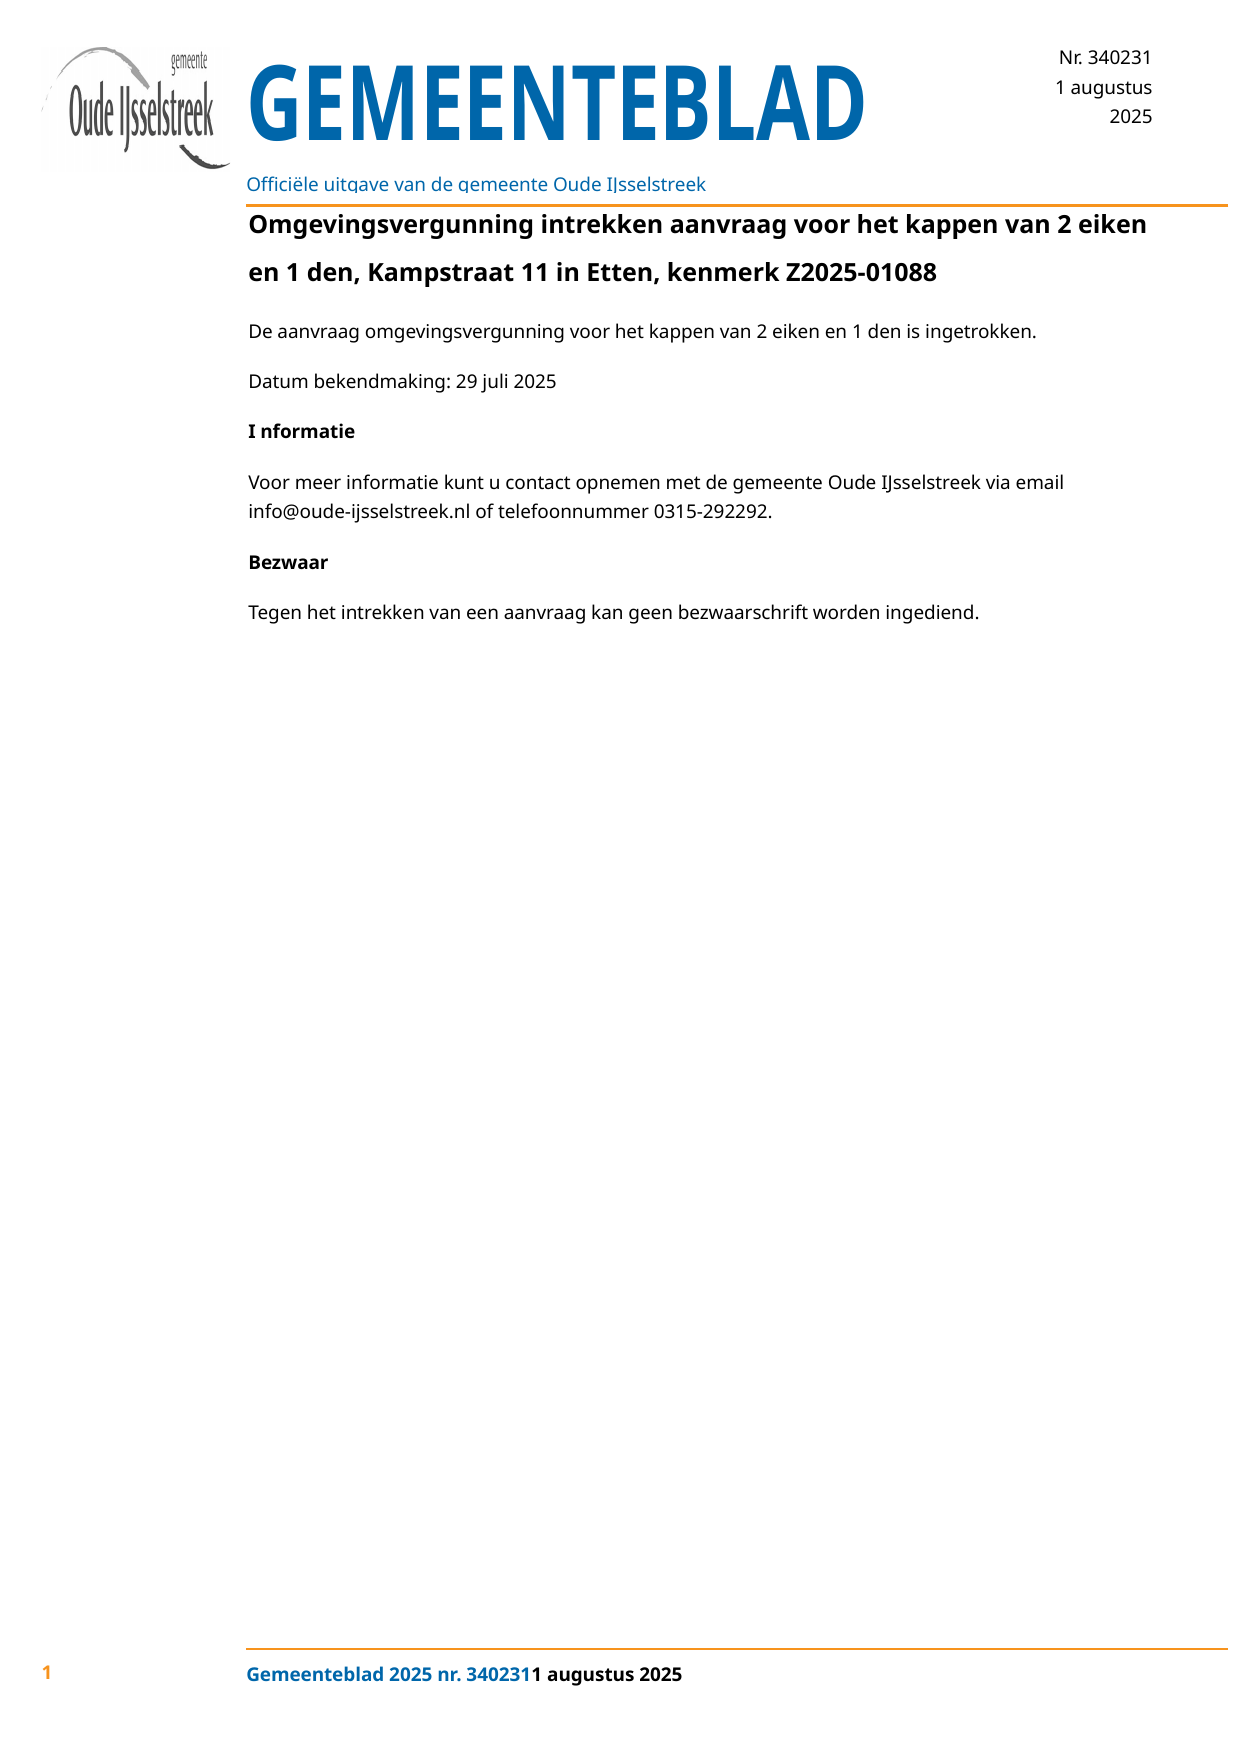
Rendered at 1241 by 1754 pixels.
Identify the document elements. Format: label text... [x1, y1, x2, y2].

text I nformatie [248, 419, 1152, 444]
text De aanvraag omgevingsvergunning voor het kappen van 2 eiken en 1 den is ingetrokken. [248, 318, 1152, 344]
text Voor meer informatie kunt u contact opnemen met de gemeente Oude IJsselstreek via email info@oude-ijsselstreek.nl of telefoonnummer 0315-292292. [248, 469, 1152, 524]
text Datum bekendmaking: 29 juli 2025 [248, 368, 1152, 394]
text Bezwaar [248, 549, 1152, 575]
picture [41, 47, 231, 172]
text Omgevingsvergunning intrekken aanvraag voor het kappen van 2 eiken en 1 den, Kampstraat 11 in Etten, kenmerk Z2025-01088 [248, 207, 1152, 288]
text Tegen het intrekken van een aanvraag kan geen bezwaarschrift worden ingediend. [248, 599, 1152, 625]
